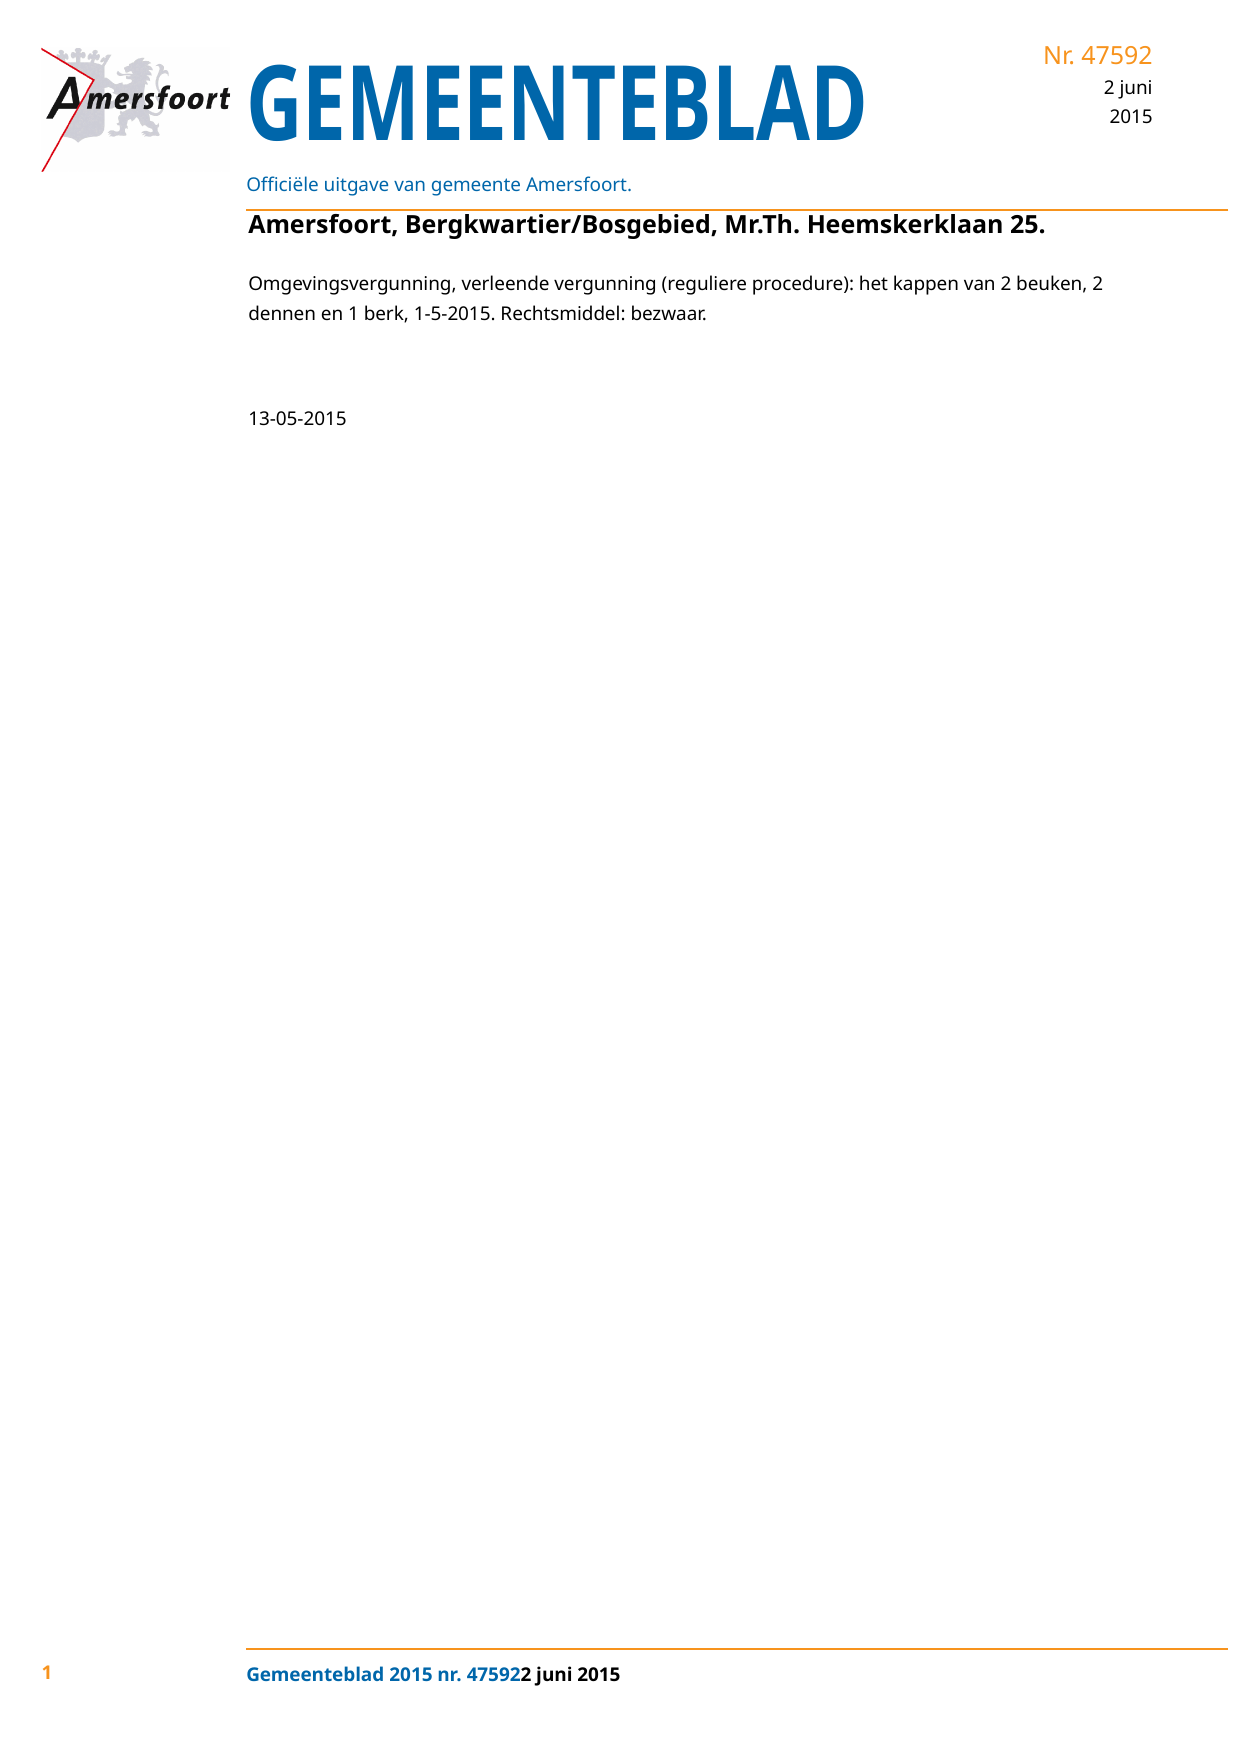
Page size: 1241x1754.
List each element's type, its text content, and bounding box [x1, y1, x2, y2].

text 13-05-2015 [248, 406, 1152, 431]
text Amersfoort, Bergkwartier/Bosgebied, Mr.Th. Heemskerklaan 25. [248, 211, 1152, 241]
text Omgevingsvergunning, verleende vergunning (reguliere procedure): het kappen van 2 beuken, 2 dennen en 1 berk, 1-5-2015. Rechtsmiddel: bezwaar. [248, 270, 1152, 326]
picture [41, 47, 231, 172]
